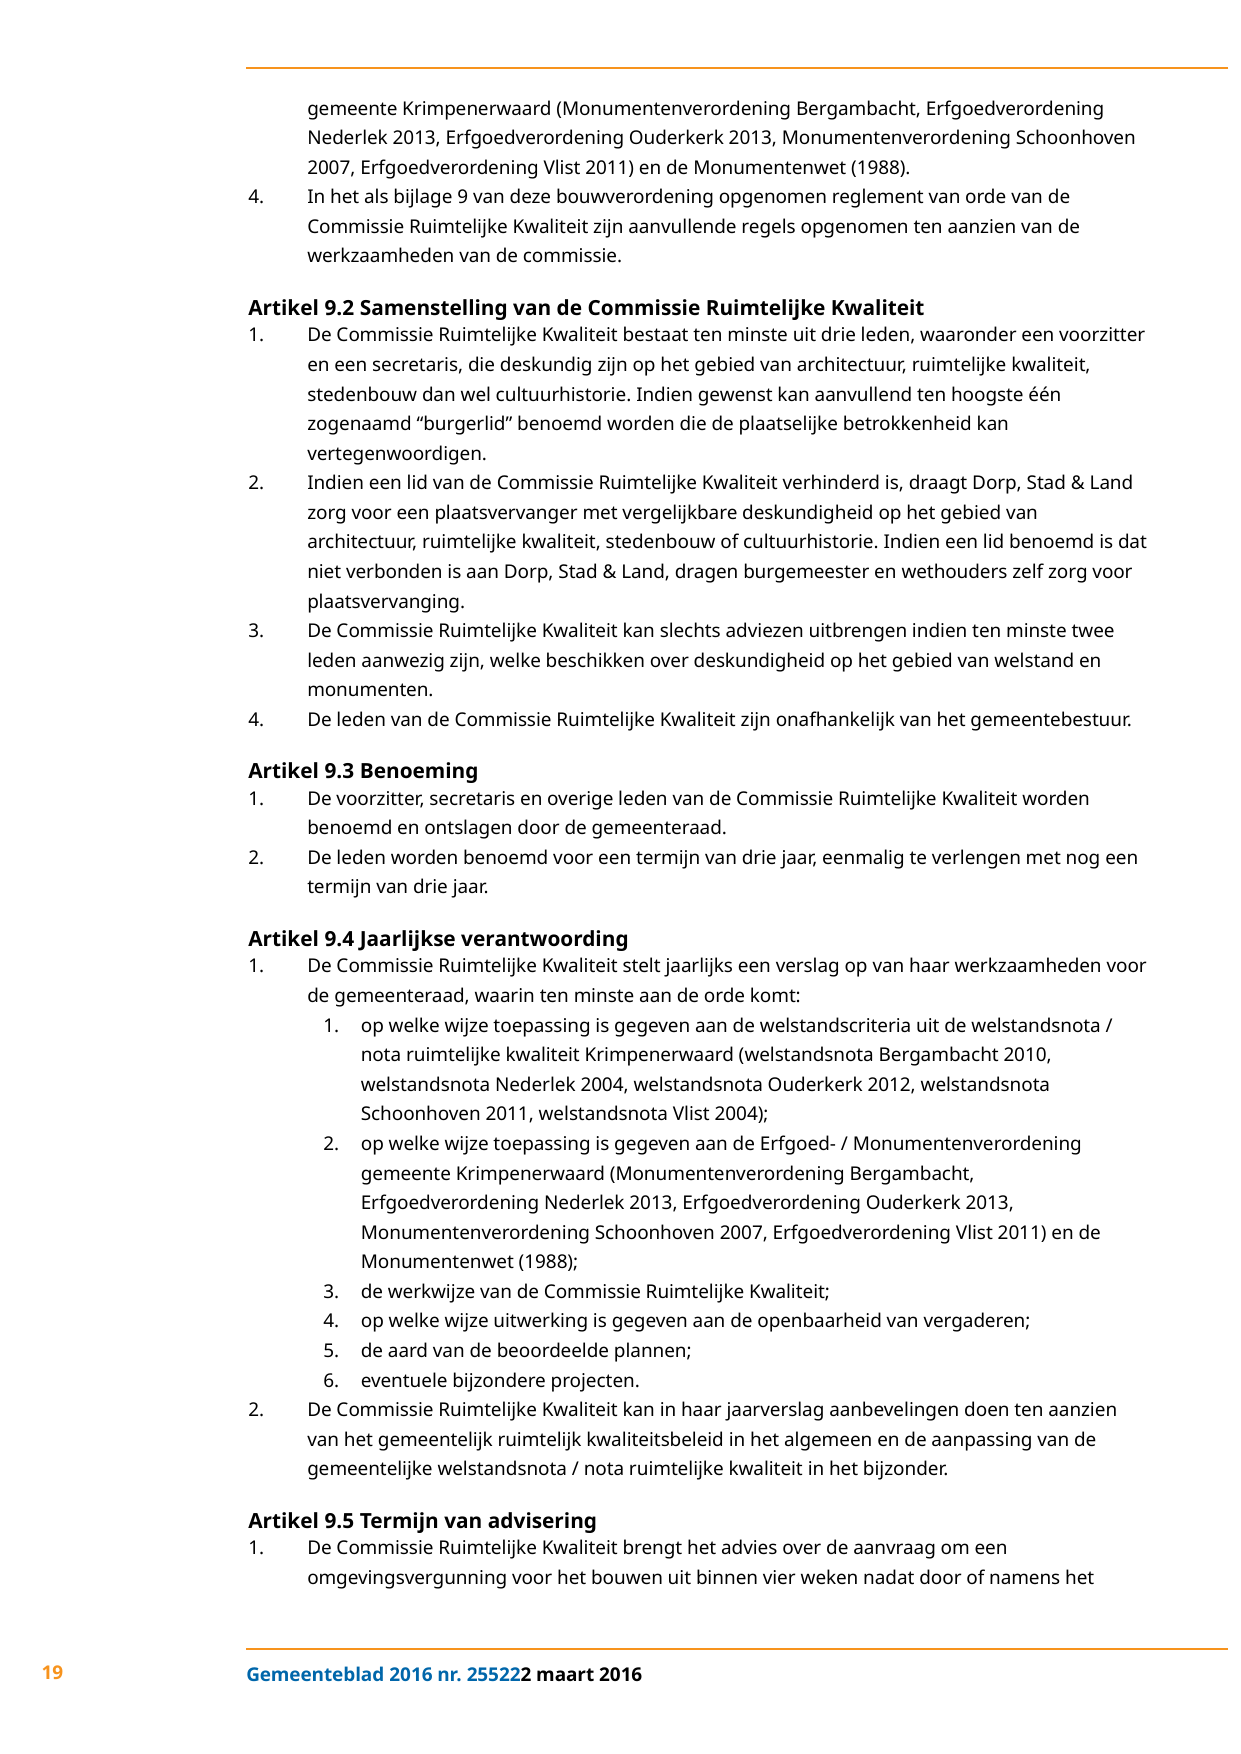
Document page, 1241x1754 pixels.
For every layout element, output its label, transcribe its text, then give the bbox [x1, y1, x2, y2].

list De Commissie Ruimtelijke Kwaliteit kan in haar jaarverslag aanbevelingen doen ten aanzien van het gemeentelijk ruimtelijk kwaliteitsbeleid in het algemeen en de aanpassing van de gemeentelijke welstandsnota / nota ruimtelijke kwaliteit in het bijzonder. [248, 1396, 1152, 1481]
list op welke wijze uitwerking is gegeven aan de openbaarheid van vergaderen; [323, 1308, 1152, 1333]
list eventuele bijzondere projecten. [323, 1367, 1152, 1392]
list op welke wijze toepassing is gegeven aan de Erfgoed- / Monumentenverordening gemeente Krimpenerwaard (Monumentenverordening Bergambacht, Erfgoedverordening Nederlek 2013, Erfgoedverordening Ouderkerk 2013, Monumentenverordening Schoonhoven 2007, Erfgoedverordening Vlist 2011) en de Monumentenwet (1988); [323, 1130, 1152, 1274]
list In het als bijlage 9 van deze bouwverordening opgenomen reglement van orde van de Commissie Ruimtelijke Kwaliteit zijn aanvullende regels opgenomen ten aanzien van de werkzaamheden van de commissie. [248, 183, 1152, 268]
list Indien een lid van de Commissie Ruimtelijke Kwaliteit verhinderd is, draagt Dorp, Stad & Land zorg voor een plaatsvervanger met vergelijkbare deskundigheid op het gebied van architectuur, ruimtelijke kwaliteit, stedenbouw of cultuurhistorie. Indien een lid benoemd is dat niet verbonden is aan Dorp, Stad & Land, dragen burgemeester en wethouders zelf zorg voor plaatsvervanging. [248, 469, 1152, 613]
list gemeente Krimpenerwaard (Monumentenverordening Bergambacht, Erfgoedverordening Nederlek 2013, Erfgoedverordening Ouderkerk 2013, Monumentenverordening Schoonhoven 2007, Erfgoedverordening Vlist 2011) en de Monumentenwet (1988). [248, 95, 1152, 180]
list De voorzitter, secretaris en overige leden van de Commissie Ruimtelijke Kwaliteit worden benoemd en ontslagen door de gemeenteraad. [248, 785, 1152, 840]
text Artikel 9.4 Jaarlijkse verantwoording [248, 924, 1152, 953]
list De leden van de Commissie Ruimtelijke Kwaliteit zijn onafhankelijk van het gemeentebestuur. [248, 706, 1152, 732]
list De leden worden benoemd voor een termijn van drie jaar, eenmalig te verlengen met nog een termijn van drie jaar. [248, 844, 1152, 899]
text Artikel 9.2 Samenstelling van de Commissie Ruimtelijke Kwaliteit [248, 293, 1152, 322]
list De Commissie Ruimtelijke Kwaliteit stelt jaarlijks een verslag op van haar werkzaamheden voor de gemeenteraad, waarin ten minste aan de orde komt: [248, 953, 1152, 1008]
list de aard van de beoordeelde plannen; [323, 1337, 1152, 1363]
text Artikel 9.5 Termijn van advisering [248, 1506, 1152, 1534]
list De Commissie Ruimtelijke Kwaliteit brengt het advies over de aanvraag om een omgevingsvergunning voor het bouwen uit binnen vier weken nadat door of namens het [248, 1534, 1152, 1590]
list De Commissie Ruimtelijke Kwaliteit bestaat ten minste uit drie leden, waaronder een voorzitter en een secretaris, die deskundig zijn op het gebied van architectuur, ruimtelijke kwaliteit, stedenbouw dan wel cultuurhistorie. Indien gewenst kan aanvullend ten hoogste één zogenaamd “burgerlid” benoemd worden die de plaatselijke betrokkenheid kan vertegenwoordigen. [248, 322, 1152, 466]
list de werkwijze van de Commissie Ruimtelijke Kwaliteit; [323, 1278, 1152, 1304]
list De Commissie Ruimtelijke Kwaliteit kan slechts adviezen uitbrengen indien ten minste twee leden aanwezig zijn, welke beschikken over deskundigheid op het gebied van welstand en monumenten. [248, 617, 1152, 702]
text Artikel 9.3 Benoeming [248, 757, 1152, 785]
list op welke wijze toepassing is gegeven aan de welstandscriteria uit de welstandsnota / nota ruimtelijke kwaliteit Krimpenerwaard (welstandsnota Bergambacht 2010, welstandsnota Nederlek 2004, welstandsnota Ouderkerk 2012, welstandsnota Schoonhoven 2011, welstandsnota Vlist 2004); [323, 1012, 1152, 1126]
picture [41, 47, 231, 172]
